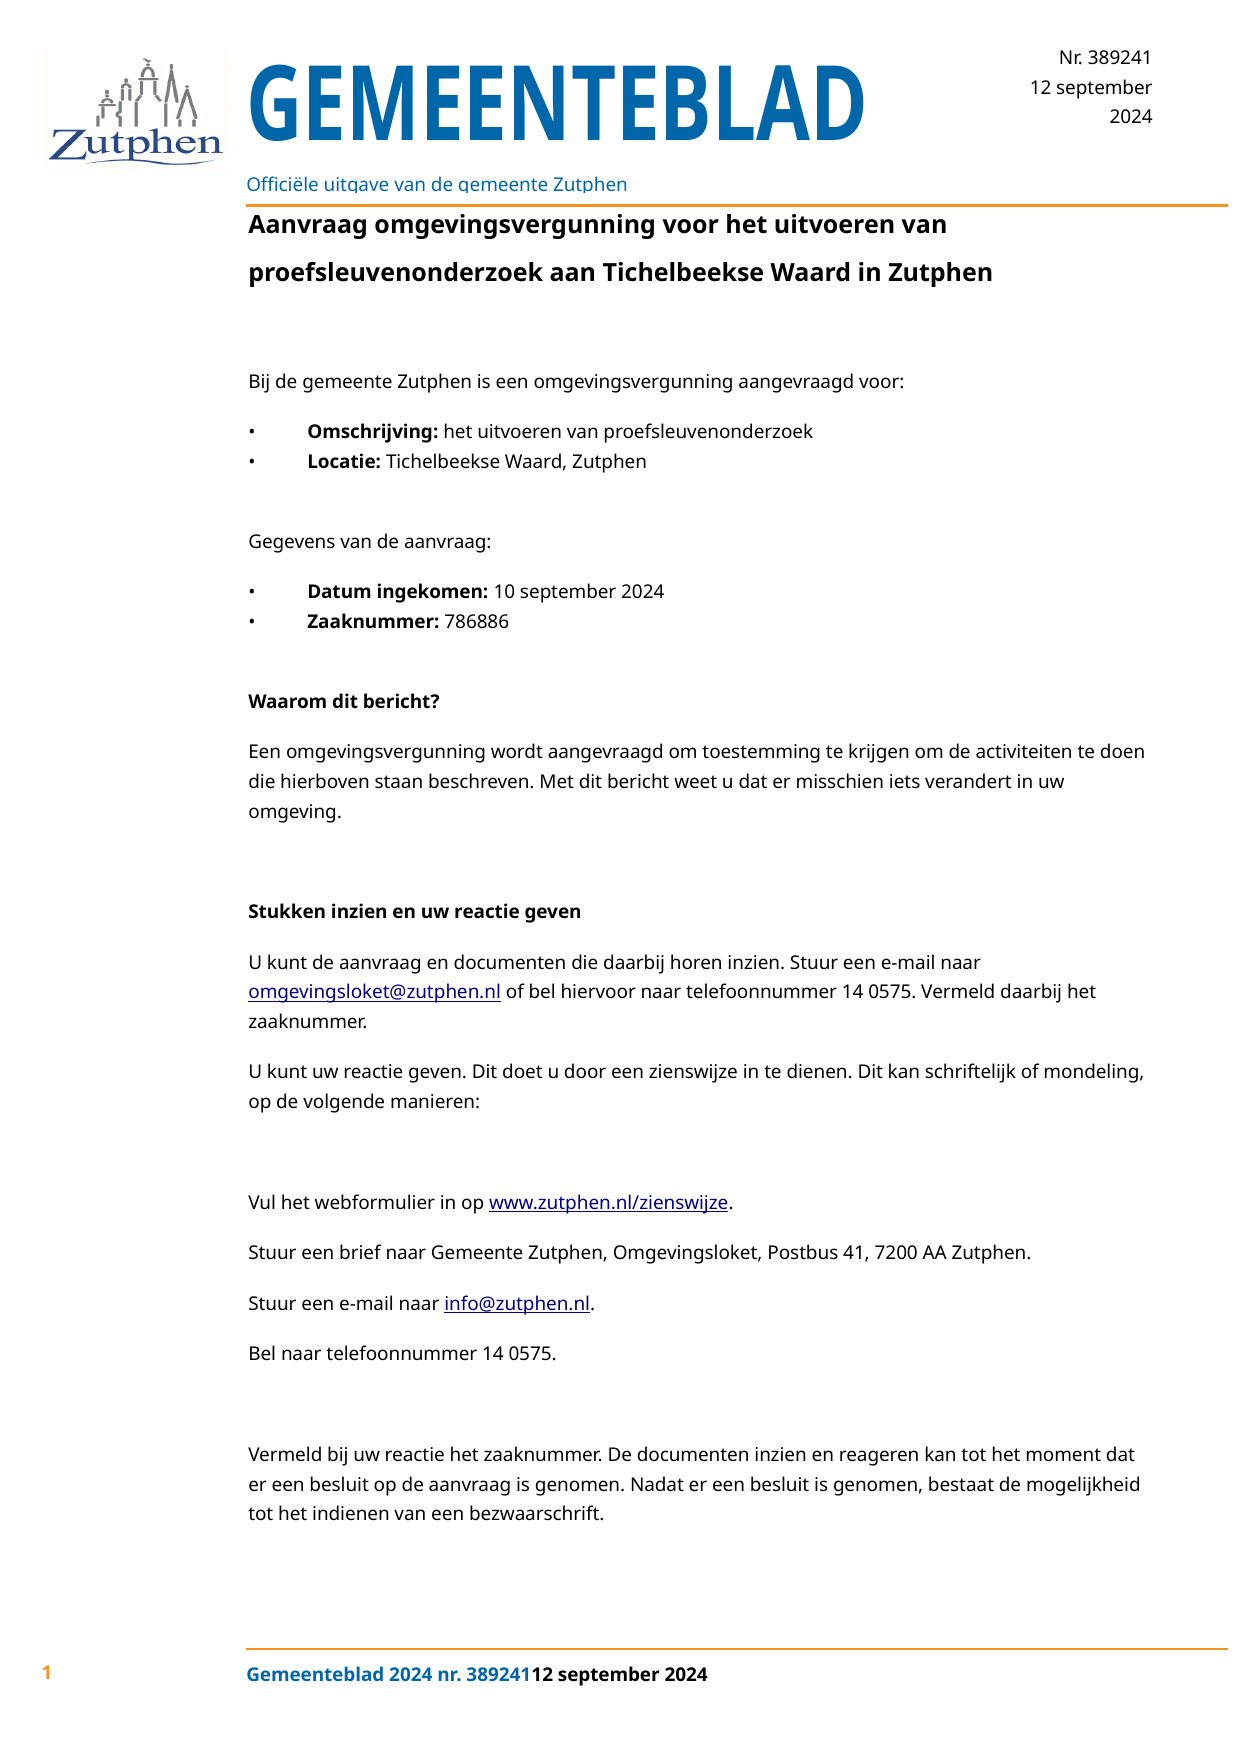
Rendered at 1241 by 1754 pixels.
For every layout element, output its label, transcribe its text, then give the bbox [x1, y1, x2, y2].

list Datum ingekomen: 10 september 2024 [248, 579, 1152, 604]
text Bel naar telefoonnummer 14 0575. [248, 1340, 1152, 1366]
text Stukken inzien en uw reactie geven [248, 899, 1152, 924]
list Locatie: Tichelbeekse Waard, Zutphen [248, 448, 1152, 474]
text Aanvraag omgevingsvergunning voor het uitvoeren van proefsleuvenonderzoek aan Tichelbeekse Waard in Zutphen [248, 207, 1152, 288]
text U kunt uw reactie geven. Dit doet u door een zienswijze in te dienen. Dit kan schriftelijk of mondeling, op de volgende manieren: [248, 1059, 1152, 1114]
list Omschrijving: het uitvoeren van proefsleuvenonderzoek [248, 419, 1152, 444]
text Stuur een brief naar Gemeente Zutphen, Omgevingsloket, Postbus 41, 7200 AA Zutphen. [248, 1239, 1152, 1265]
list Zaaknummer: 786886 [248, 608, 1152, 634]
text Gegevens van de aanvraag: [248, 528, 1152, 554]
picture [41, 47, 231, 172]
text U kunt de aanvraag en documenten die daarbij horen inzien. Stuur een e-mail naar omgevingsloket@zutphen.nl of bel hiervoor naar telefoonnummer 14 0575. Vermeld daarbij het zaaknummer. [248, 949, 1152, 1034]
text Een omgevingsvergunning wordt aangevraagd om toestemming te krijgen om de activiteiten te doen die hierboven staan beschreven. Met dit bericht weet u dat er misschien iets verandert in uw omgeving. [248, 739, 1152, 824]
text Waarom dit bericht? [248, 688, 1152, 714]
text Bij de gemeente Zutphen is een omgevingsvergunning aangevraagd voor: [248, 368, 1152, 394]
text Stuur een e-mail naar info@zutphen.nl. [248, 1290, 1152, 1316]
text Vul het webformulier in op www.zutphen.nl/zienswijze. [248, 1189, 1152, 1215]
text Vermeld bij uw reactie het zaaknummer. De documenten inzien en reageren kan tot het moment dat er een besluit op de aanvraag is genomen. Nadat er een besluit is genomen, bestaat de mogelijkheid tot het indienen van een bezwaarschrift. [248, 1441, 1152, 1526]
